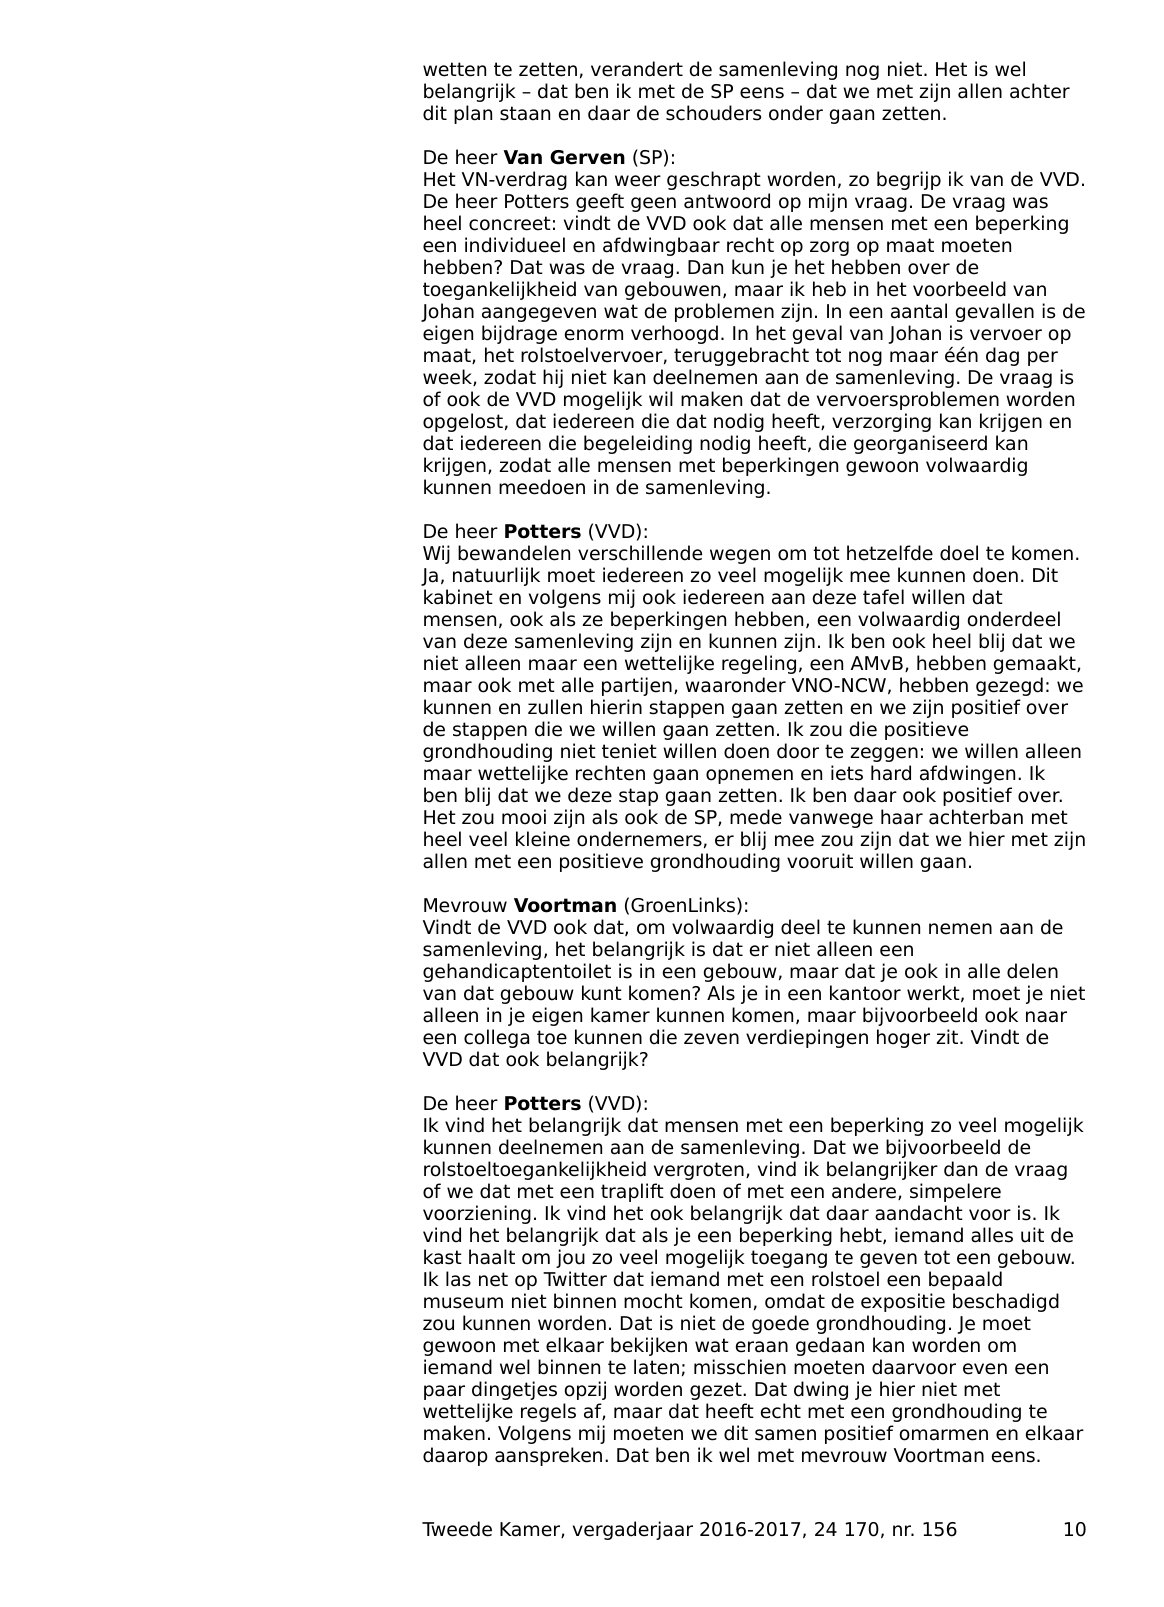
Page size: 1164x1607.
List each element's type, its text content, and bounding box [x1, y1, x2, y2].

text Wij bewandelen verschillende wegen om tot hetzelfde doel te komen. Ja, natuurlijk moet iedereen zo veel mogelijk mee kunnen doen. Dit kabinet en volgens mij ook iedereen aan deze tafel willen dat mensen, ook als ze beperkingen hebben, een volwaardig onderdeel van deze samenleving zijn en kunnen zijn. Ik ben ook heel blij dat we niet alleen maar een wettelijke regeling, een AMvB, hebben gemaakt, maar ook met alle partijen, waaronder VNO-NCW, hebben gezegd: we kunnen en zullen hierin stappen gaan zetten en we zijn positief over de stappen die we willen gaan zetten. Ik zou die positieve grondhouding niet teniet willen doen door te zeggen: we willen alleen maar wettelijke rechten gaan opnemen en iets hard afdwingen. Ik ben blij dat we deze stap gaan zetten. Ik ben daar ook positief over. Het zou mooi zijn als ook de SP, mede vanwege haar achterban met heel veel kleine ondernemers, er blij mee zou zijn dat we hier met zijn allen met een positieve grondhouding vooruit willen gaan. [422, 543, 1087, 873]
text De heer Potters (VVD): [422, 521, 1087, 543]
text Ik vind het belangrijk dat mensen met een beperking zo veel mogelijk kunnen deelnemen aan de samenleving. Dat we bijvoorbeeld de rolstoeltoegankelijkheid vergroten, vind ik belangrijker dan de vraag of we dat met een traplift doen of met een andere, simpelere voorziening. Ik vind het ook belangrijk dat daar aandacht voor is. Ik vind het belangrijk dat als je een beperking hebt, iemand alles uit de kast haalt om jou zo veel mogelijk toegang te geven tot een gebouw. Ik las net op Twitter dat iemand met een rolstoel een bepaald museum niet binnen mocht komen, omdat de expositie beschadigd zou kunnen worden. Dat is niet de goede grondhouding. Je moet gewoon met elkaar bekijken wat eraan gedaan kan worden om iemand wel binnen te laten; misschien moeten daarvoor even een paar dingetjes opzij worden gezet. Dat dwing je hier niet met wettelijke regels af, maar dat heeft echt met een grondhouding te maken. Volgens mij moeten we dit samen positief omarmen en elkaar daarop aanspreken. Dat ben ik wel met mevrouw Voortman eens. [422, 1115, 1087, 1467]
text De heer Potters (VVD): [422, 1093, 1087, 1115]
text wetten te zetten, verandert de samenleving nog niet. Het is wel belangrijk – dat ben ik met de SP eens – dat we met zijn allen achter dit plan staan en daar de schouders onder gaan zetten. [422, 59, 1087, 125]
text Vindt de VVD ook dat, om volwaardig deel te kunnen nemen aan de samenleving, het belangrijk is dat er niet alleen een gehandicaptentoilet is in een gebouw, maar dat je ook in alle delen van dat gebouw kunt komen? Als je in een kantoor werkt, moet je niet alleen in je eigen kamer kunnen komen, maar bijvoorbeeld ook naar een collega toe kunnen die zeven verdiepingen hoger zit. Vindt de VVD dat ook belangrijk? [422, 917, 1087, 1071]
text De heer Van Gerven (SP): [422, 147, 1087, 169]
text Het VN-verdrag kan weer geschrapt worden, zo begrijp ik van de VVD. De heer Potters geeft geen antwoord op mijn vraag. De vraag was heel concreet: vindt de VVD ook dat alle mensen met een beperking een individueel en afdwingbaar recht op zorg op maat moeten hebben? Dat was de vraag. Dan kun je het hebben over de toegankelijkheid van gebouwen, maar ik heb in het voorbeeld van Johan aangegeven wat de problemen zijn. In een aantal gevallen is de eigen bijdrage enorm verhoogd. In het geval van Johan is vervoer op maat, het rolstoelvervoer, teruggebracht tot nog maar één dag per week, zodat hij niet kan deelnemen aan de samenleving. De vraag is of ook de VVD mogelijk wil maken dat de vervoersproblemen worden opgelost, dat iedereen die dat nodig heeft, verzorging kan krijgen en dat iedereen die begeleiding nodig heeft, die georganiseerd kan krijgen, zodat alle mensen met beperkingen gewoon volwaardig kunnen meedoen in de samenleving. [422, 169, 1087, 499]
text Mevrouw Voortman (GroenLinks): [422, 895, 1087, 917]
